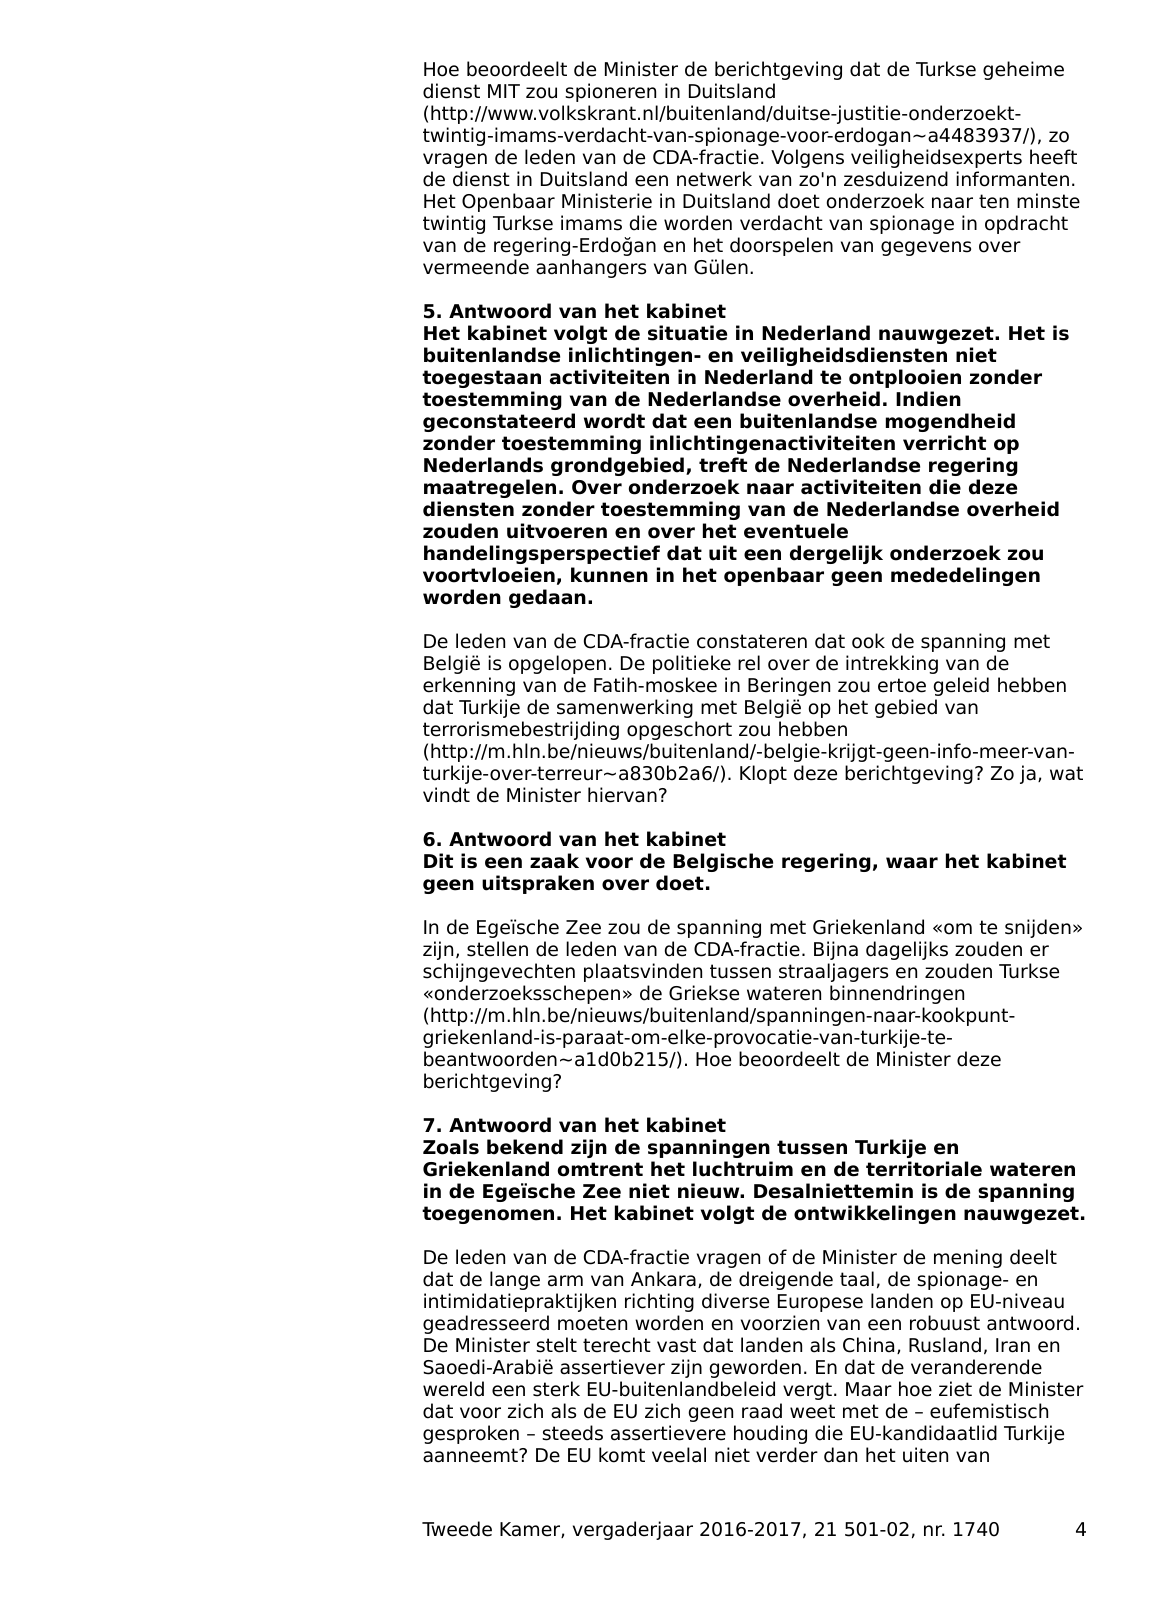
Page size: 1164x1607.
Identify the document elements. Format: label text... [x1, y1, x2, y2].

text Zoals bekend zijn de spanningen tussen Turkije en Griekenland omtrent het luchtruim en de territoriale wateren in de Egeïsche Zee niet nieuw. Desalniettemin is de spanning toegenomen. Het kabinet volgt de ontwikkelingen nauwgezet. [422, 1137, 1087, 1225]
text Dit is een zaak voor de Belgische regering, waar het kabinet geen uitspraken over doet. [422, 851, 1087, 895]
text De leden van de CDA-fractie constateren dat ook de spanning met België is opgelopen. De politieke rel over de intrekking van de erkenning van de Fatih-moskee in Beringen zou ertoe geleid hebben dat Turkije de samenwerking met België op het gebied van terrorismebestrijding opgeschort zou hebben (http://m.hln.be/nieuws/buitenland/-belgie-krijgt-geen-info-meer-van-turkije-over-terreur~a830b2a6/). Klopt deze berichtgeving? Zo ja, wat vindt de Minister hiervan? [422, 631, 1087, 807]
text In de Egeïsche Zee zou de spanning met Griekenland «om te snijden» zijn, stellen de leden van de CDA-fractie. Bijna dagelijks zouden er schijngevechten plaatsvinden tussen straaljagers en zouden Turkse «onderzoeksschepen» de Griekse wateren binnendringen (http://m.hln.be/nieuws/buitenland/spanningen-naar-kookpunt-griekenland-is-paraat-om-elke-provocatie-van-turkije-te-beantwoorden~a1d0b215/). Hoe beoordeelt de Minister deze berichtgeving? [422, 917, 1087, 1093]
text De leden van de CDA-fractie vragen of de Minister de mening deelt dat de lange arm van Ankara, de dreigende taal, de spionage- en intimidatiepraktijken richting diverse Europese landen op EU-niveau geadresseerd moeten worden en voorzien van een robuust antwoord. De Minister stelt terecht vast dat landen als China, Rusland, Iran en Saoedi-Arabië assertiever zijn geworden. En dat de veranderende wereld een sterk EU-buitenlandbeleid vergt. Maar hoe ziet de Minister dat voor zich als de EU zich geen raad weet met de – eufemistisch gesproken – steeds assertievere houding die EU-kandidaatlid Turkije aanneemt? De EU komt veelal niet verder dan het uiten van [422, 1247, 1087, 1467]
text Het kabinet volgt de situatie in Nederland nauwgezet. Het is buitenlandse inlichtingen- en veiligheidsdiensten niet toegestaan activiteiten in Nederland te ontplooien zonder toestemming van de Nederlandse overheid. Indien geconstateerd wordt dat een buitenlandse mogendheid zonder toestemming inlichtingenactiviteiten verricht op Nederlands grondgebied, treft de Nederlandse regering maatregelen. Over onderzoek naar activiteiten die deze diensten zonder toestemming van de Nederlandse overheid zouden uitvoeren en over het eventuele handelingsperspectief dat uit een dergelijk onderzoek zou voortvloeien, kunnen in het openbaar geen mededelingen worden gedaan. [422, 323, 1087, 609]
text Hoe beoordeelt de Minister de berichtgeving dat de Turkse geheime dienst MIT zou spioneren in Duitsland (http://www.volkskrant.nl/buitenland/duitse-justitie-onderzoekt-twintig-imams-verdacht-van-spionage-voor-erdogan~a4483937/), zo vragen de leden van de CDA-fractie. Volgens veiligheidsexperts heeft de dienst in Duitsland een netwerk van zo'n zesduizend informanten. Het Openbaar Ministerie in Duitsland doet onderzoek naar ten minste twintig Turkse imams die worden verdacht van spionage in opdracht van de regering-Erdoğan en het doorspelen van gegevens over vermeende aanhangers van Gülen. [422, 59, 1087, 279]
text 5. Antwoord van het kabinet [422, 301, 1087, 323]
text 6. Antwoord van het kabinet [422, 829, 1087, 851]
text 7. Antwoord van het kabinet [422, 1115, 1087, 1137]
